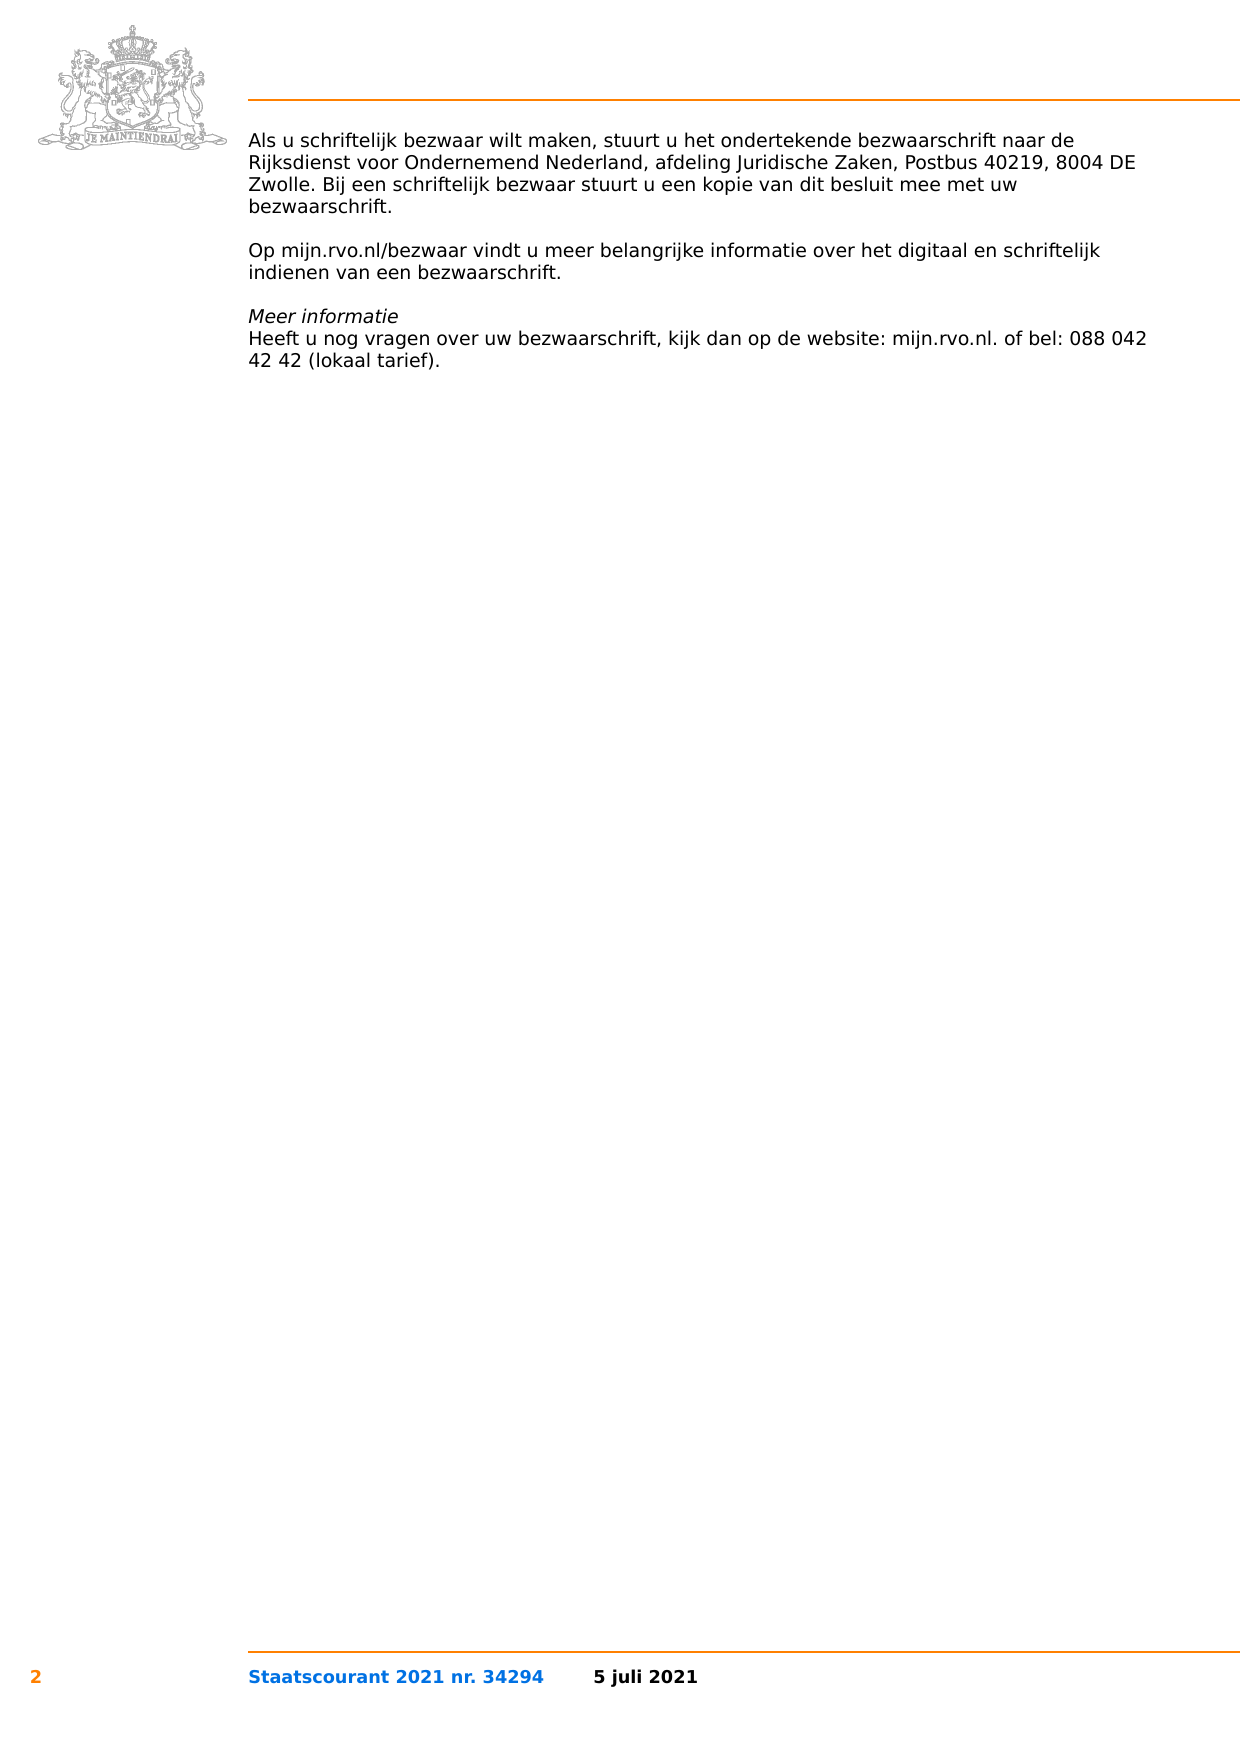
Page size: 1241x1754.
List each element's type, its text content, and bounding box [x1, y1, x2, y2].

picture [38, 25, 227, 150]
text Heeft u nog vragen over uw bezwaarschrift, kijk dan op de website: mijn.rvo.nl. of bel: 088 042 42 42 (lokaal tarief). [248, 327, 1163, 371]
text Meer informatie [248, 306, 1163, 327]
text Op mijn.rvo.nl/bezwaar vindt u meer belangrijke informatie over het digitaal en schriftelijk indienen van een bezwaarschrift. [248, 240, 1163, 284]
text Als u schriftelijk bezwaar wilt maken, stuurt u het ondertekende bezwaarschrift naar de Rijksdienst voor Ondernemend Nederland, afdeling Juridische Zaken, Postbus 40219, 8004 DE Zwolle. Bij een schriftelijk bezwaar stuurt u een kopie van dit besluit mee met uw bezwaarschrift. [248, 130, 1163, 218]
